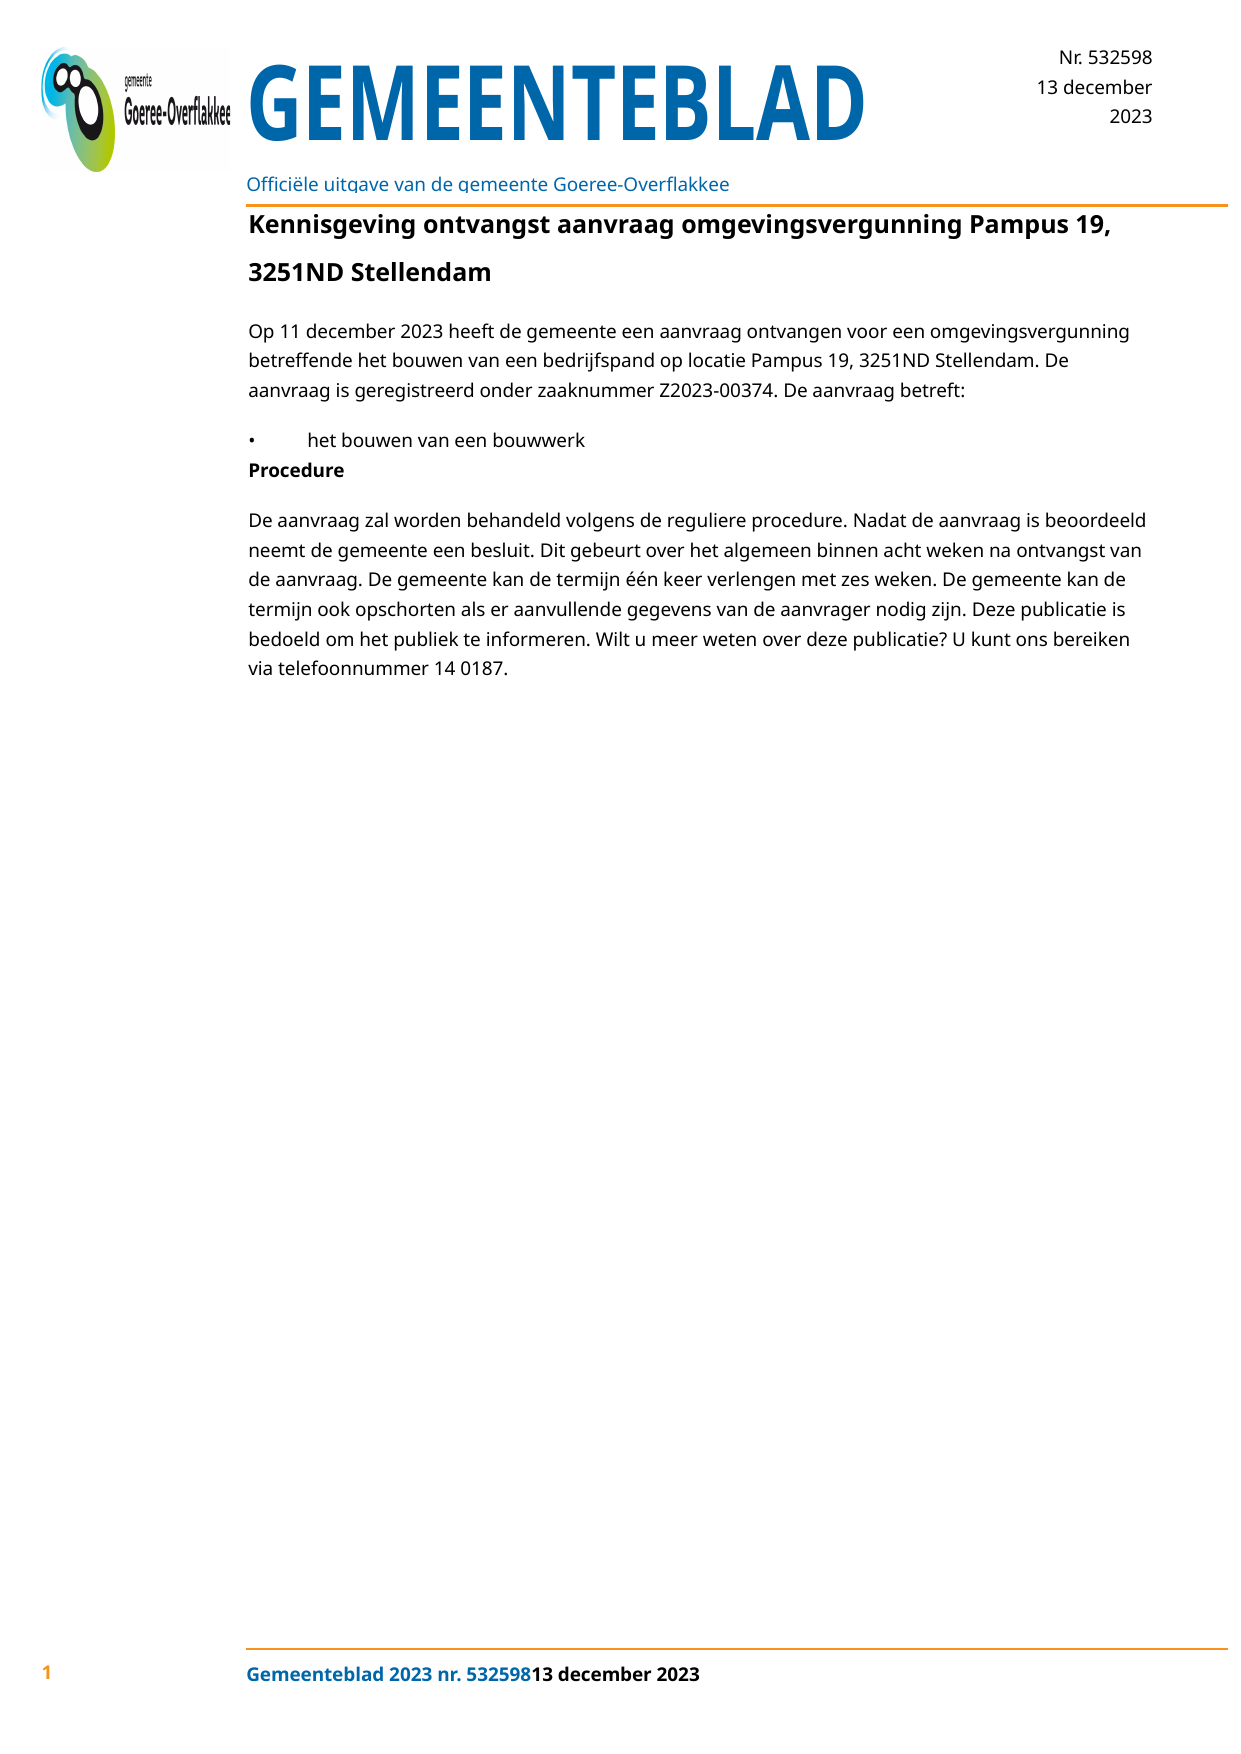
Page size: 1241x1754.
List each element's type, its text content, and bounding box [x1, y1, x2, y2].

text Procedure [248, 457, 1152, 483]
picture [41, 47, 231, 172]
text Kennisgeving ontvangst aanvraag omgevingsvergunning Pampus 19, 3251ND Stellendam [248, 207, 1152, 288]
text Op 11 december 2023 heeft de gemeente een aanvraag ontvangen voor een omgevingsvergunning betreffende het bouwen van een bedrijfspand op locatie Pampus 19, 3251ND Stellendam. De aanvraag is geregistreerd onder zaaknummer Z2023-00374. De aanvraag betreft: [248, 318, 1152, 403]
list het bouwen van een bouwwerk [248, 427, 1152, 453]
text De aanvraag zal worden behandeld volgens de reguliere procedure. Nadat de aanvraag is beoordeeld neemt de gemeente een besluit. Dit gebeurt over het algemeen binnen acht weken na ontvangst van de aanvraag. De gemeente kan de termijn één keer verlengen met zes weken. De gemeente kan de termijn ook opschorten als er aanvullende gegevens van de aanvrager nodig zijn. Deze publicatie is bedoeld om het publiek te informeren. Wilt u meer weten over deze publicatie? U kunt ons bereiken via telefoonnummer 14 0187. [248, 507, 1152, 681]
